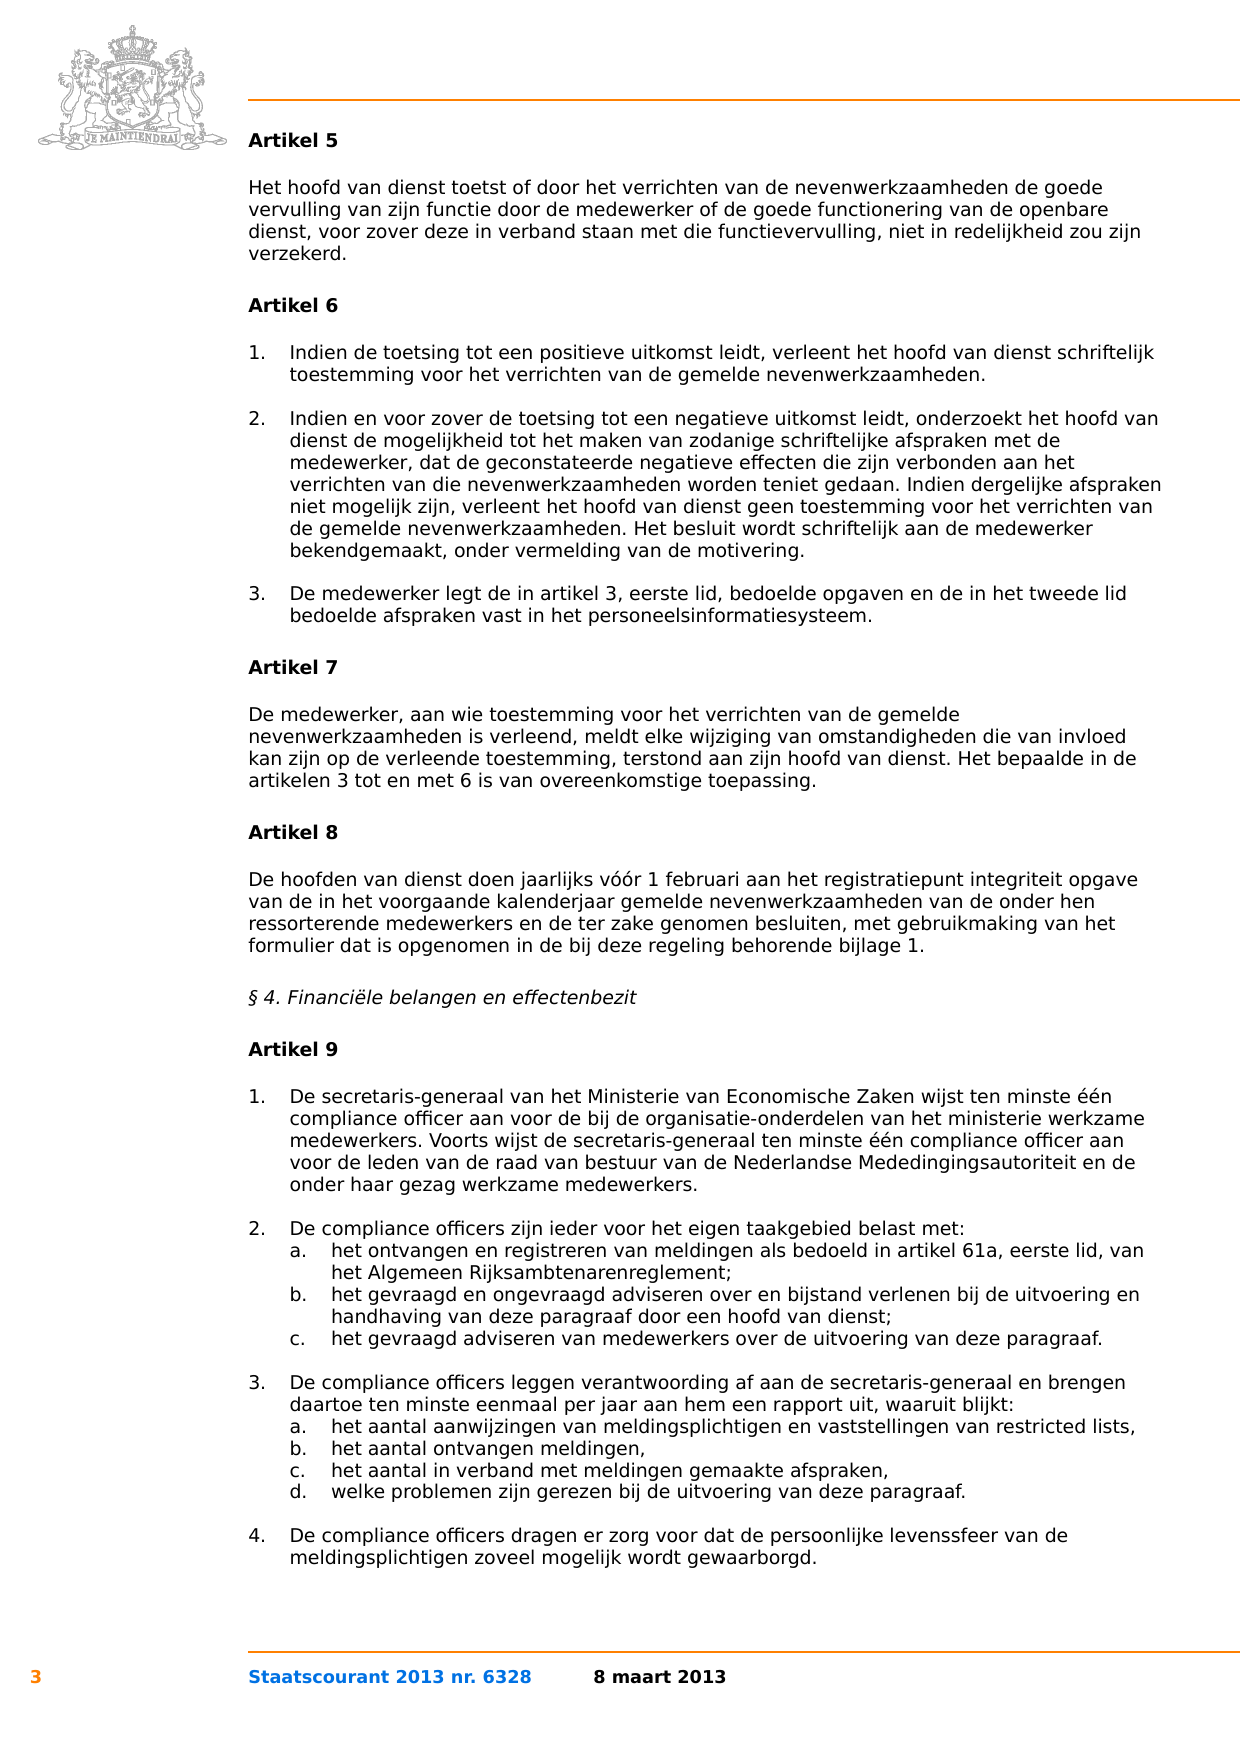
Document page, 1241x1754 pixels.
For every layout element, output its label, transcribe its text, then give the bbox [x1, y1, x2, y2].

text 1. De secretaris-generaal van het Ministerie van Economische Zaken wijst ten minste één compliance officer aan voor de bij de organisatie-onderdelen van het ministerie werkzame medewerkers. Voorts wijst de secretaris-generaal ten minste één compliance officer aan voor de leden van de raad van bestuur van de Nederlandse Mededingingsautoriteit en de onder haar gezag werkzame medewerkers. [248, 1086, 1163, 1196]
text 1. Indien de toetsing tot een positieve uitkomst leidt, verleent het hoofd van dienst schriftelijk toestemming voor het verrichten van de gemelde nevenwerkzaamheden. [248, 342, 1163, 386]
subtitle Artikel 8 [248, 822, 1163, 844]
text d. welke problemen zijn gerezen bij de uitvoering van deze paragraaf. [289, 1481, 1163, 1503]
subtitle Artikel 9 [248, 1039, 1163, 1061]
text b. het aantal ontvangen meldingen, [289, 1437, 1163, 1459]
text 2. Indien en voor zover de toetsing tot een negatieve uitkomst leidt, onderzoekt het hoofd van dienst de mogelijkheid tot het maken van zodanige schriftelijke afspraken met de medewerker, dat de geconstateerde negatieve effecten die zijn verbonden aan het verrichten van die nevenwerkzaamheden worden teniet gedaan. Indien dergelijke afspraken niet mogelijk zijn, verleent het hoofd van dienst geen toestemming voor het verrichten van de gemelde nevenwerkzaamheden. Het besluit wordt schriftelijk aan de medewerker bekendgemaakt, onder vermelding van de motivering. [248, 408, 1163, 561]
text b. het gevraagd en ongevraagd adviseren over en bijstand verlenen bij de uitvoering en handhaving van deze paragraaf door een hoofd van dienst; [289, 1284, 1163, 1328]
subtitle Artikel 6 [248, 295, 1163, 317]
text c. het aantal in verband met meldingen gemaakte afspraken, [289, 1459, 1163, 1481]
text 2. De compliance officers zijn ieder voor het eigen taakgebied belast met: [248, 1218, 1163, 1240]
subtitle § 4. Financiële belangen en effectenbezit [248, 987, 1163, 1009]
subtitle Artikel 5 [248, 130, 1163, 152]
text a. het aantal aanwijzingen van meldingsplichtigen en vaststellingen van restricted lists, [289, 1416, 1163, 1437]
subtitle Artikel 7 [248, 657, 1163, 679]
text 3. De medewerker legt de in artikel 3, eerste lid, bedoelde opgaven en de in het tweede lid bedoelde afspraken vast in het personeelsinformatiesysteem. [248, 583, 1163, 627]
picture [38, 25, 227, 150]
text Het hoofd van dienst toetst of door het verrichten van de nevenwerkzaamheden de goede vervulling van zijn functie door de medewerker of de goede functionering van de openbare dienst, voor zover deze in verband staan met die functievervulling, niet in redelijkheid zou zijn verzekerd. [248, 177, 1163, 265]
text c. het gevraagd adviseren van medewerkers over de uitvoering van deze paragraaf. [289, 1328, 1163, 1350]
text De medewerker, aan wie toestemming voor het verrichten van de gemelde nevenwerkzaamheden is verleend, meldt elke wijziging van omstandigheden die van invloed kan zijn op de verleende toestemming, terstond aan zijn hoofd van dienst. Het bepaalde in de artikelen 3 tot en met 6 is van overeenkomstige toepassing. [248, 704, 1163, 792]
text 3. De compliance officers leggen verantwoording af aan de secretaris-generaal en brengen daartoe ten minste eenmaal per jaar aan hem een rapport uit, waaruit blijkt: [248, 1372, 1163, 1416]
text 4. De compliance officers dragen er zorg voor dat de persoonlijke levenssfeer van de meldingsplichtigen zoveel mogelijk wordt gewaarborgd. [248, 1525, 1163, 1569]
text a. het ontvangen en registreren van meldingen als bedoeld in artikel 61a, eerste lid, van het Algemeen Rijksambtenarenreglement; [289, 1240, 1163, 1284]
text De hoofden van dienst doen jaarlijks vóór 1 februari aan het registratiepunt integriteit opgave van de in het voorgaande kalenderjaar gemelde nevenwerkzaamheden van de onder hen ressorterende medewerkers en de ter zake genomen besluiten, met gebruikmaking van het formulier dat is opgenomen in de bij deze regeling behorende bijlage 1. [248, 869, 1163, 957]
